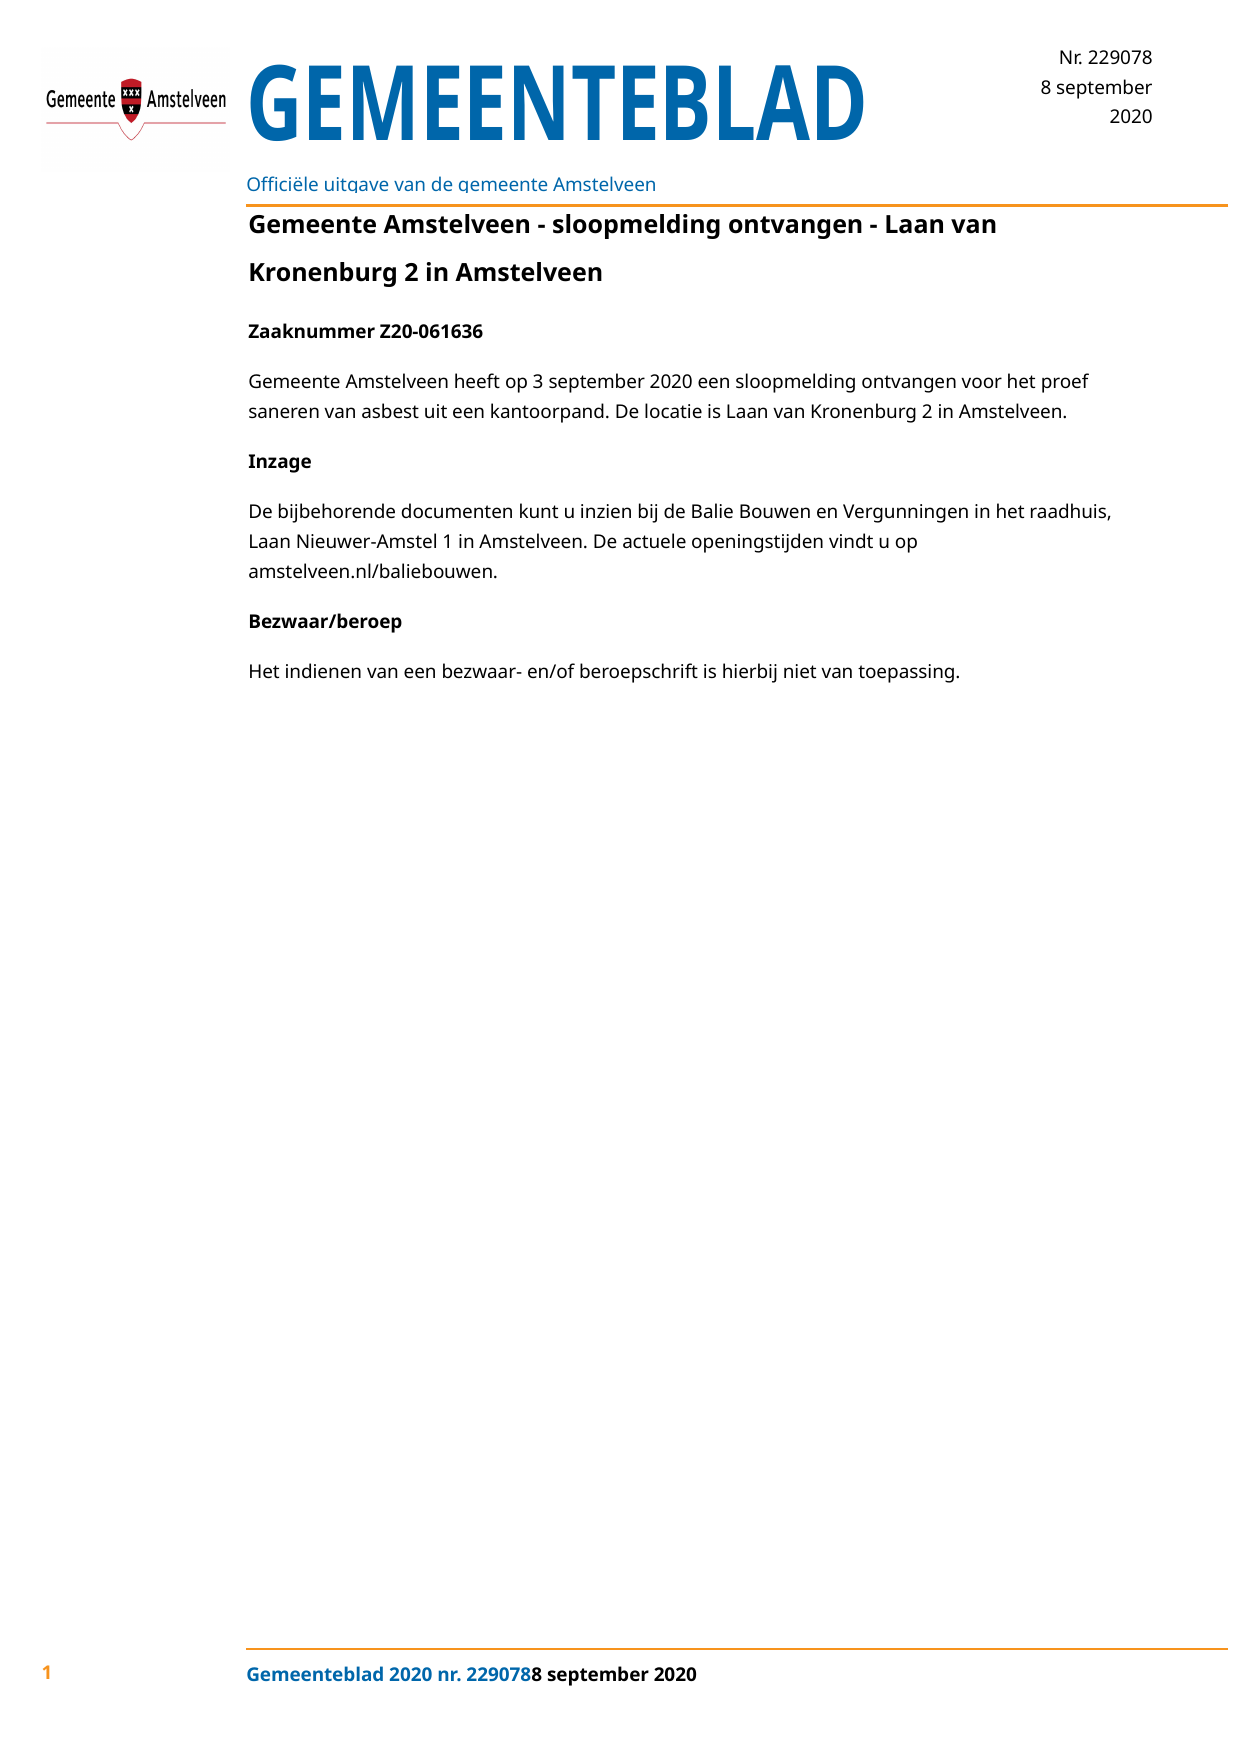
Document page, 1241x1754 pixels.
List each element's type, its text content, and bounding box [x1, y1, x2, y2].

text Gemeente Amstelveen heeft op 3 september 2020 een sloopmelding ontvangen voor het proef saneren van asbest uit een kantoorpand. De locatie is Laan van Kronenburg 2 in Amstelveen. [248, 368, 1152, 424]
picture [41, 47, 231, 172]
text Inzage [248, 448, 1152, 474]
text De bijbehorende documenten kunt u inzien bij de Balie Bouwen en Vergunningen in het raadhuis, Laan Nieuwer-Amstel 1 in Amstelveen. De actuele openingstijden vindt u op amstelveen.nl/baliebouwen. [248, 499, 1152, 584]
text Bezwaar/beroep [248, 608, 1152, 634]
text Het indienen van een bezwaar- en/of beroepschrift is hierbij niet van toepassing. [248, 659, 1152, 684]
text Gemeente Amstelveen - sloopmelding ontvangen - Laan van Kronenburg 2 in Amstelveen [248, 207, 1152, 288]
text Zaaknummer Z20-061636 [248, 318, 1152, 344]
